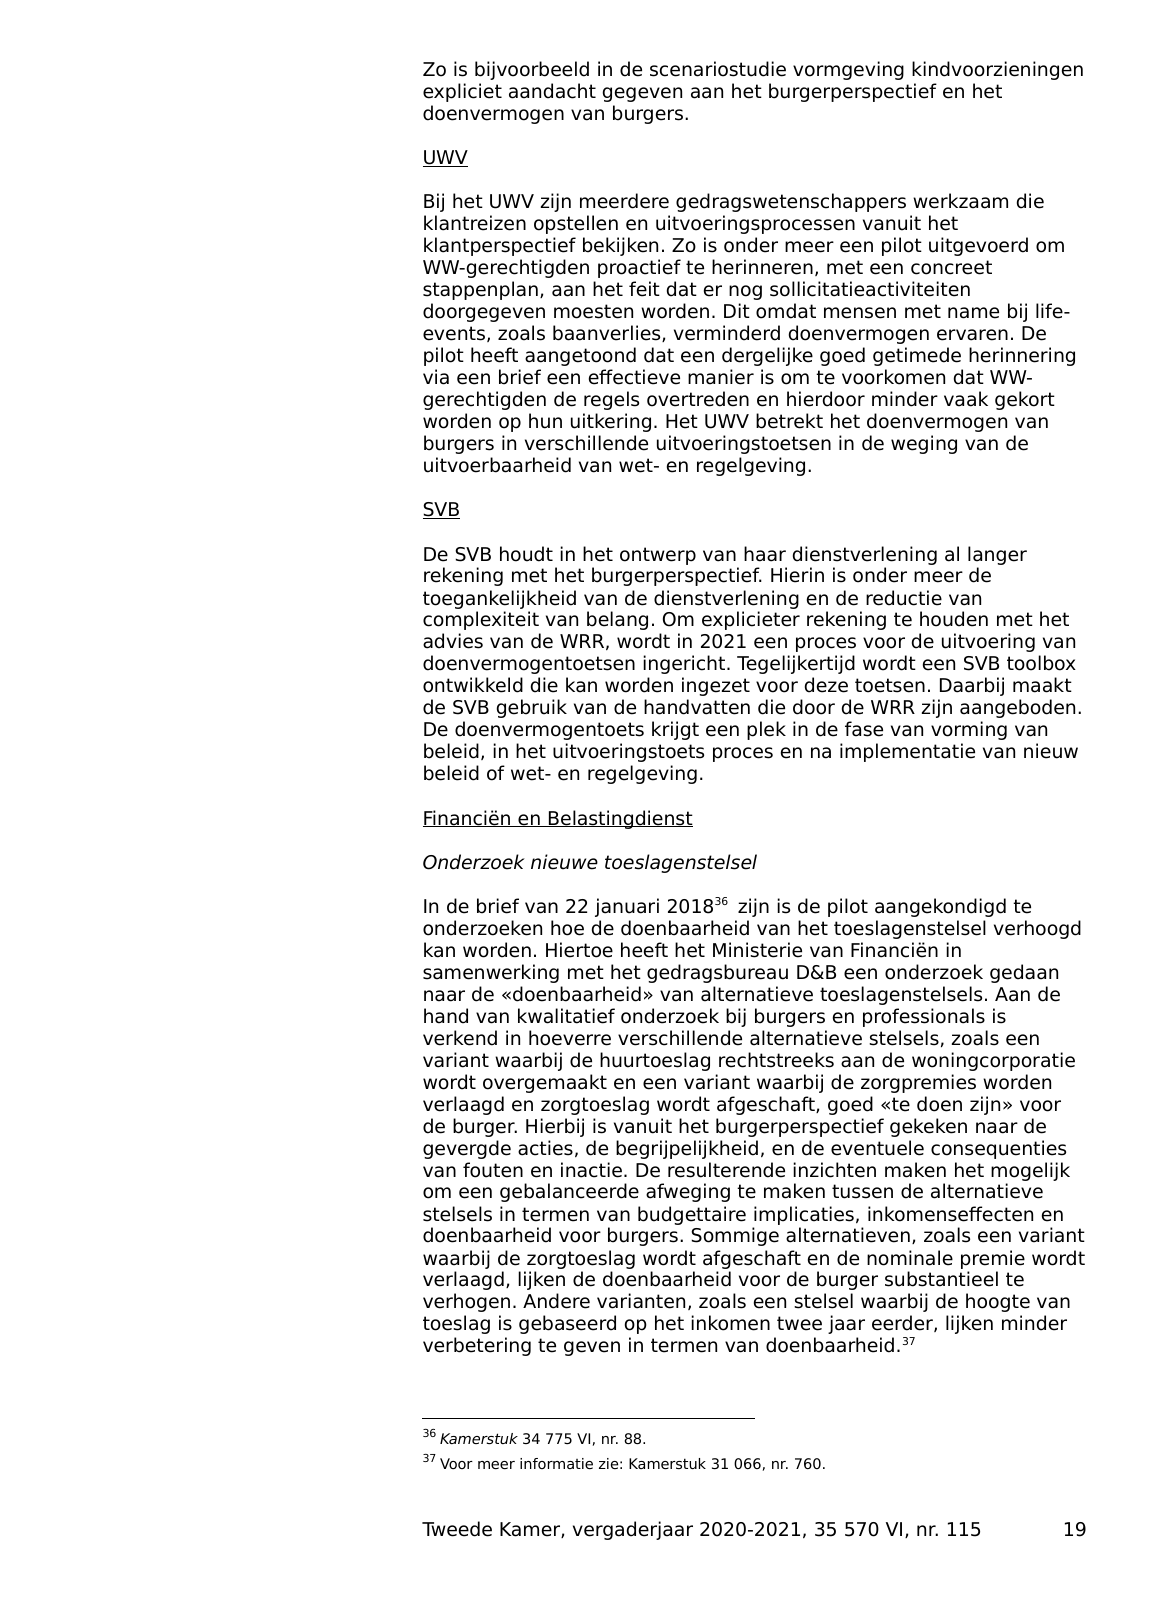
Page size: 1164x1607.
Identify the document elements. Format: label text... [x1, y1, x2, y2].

subtitle SVB [422, 499, 1087, 521]
text Bij het UWV zijn meerdere gedragswetenschappers werkzaam die klantreizen opstellen en uitvoeringsprocessen vanuit het klantperspectief bekijken. Zo is onder meer een pilot uitgevoerd om WW-gerechtigden proactief te herinneren, met een concreet stappenplan, aan het feit dat er nog sollicitatieactiviteiten doorgegeven moesten worden. Dit omdat mensen met name bij life-events, zoals baanverlies, verminderd doenvermogen ervaren. De pilot heeft aangetoond dat een dergelijke goed getimede herinnering via een brief een effectieve manier is om te voorkomen dat WW-gerechtigden de regels overtreden en hierdoor minder vaak gekort worden op hun uitkering. Het UWV betrekt het doenvermogen van burgers in verschillende uitvoeringstoetsen in de weging van de uitvoerbaarheid van wet- en regelgeving. [422, 191, 1087, 477]
text In de brief van 22 januari 2018 zijn is de pilot aangekondigd te onderzoeken hoe de doenbaarheid van het toeslagenstelsel verhoogd kan worden. Hiertoe heeft het Ministerie van Financiën in samenwerking met het gedragsbureau D&B een onderzoek gedaan naar de «doenbaarheid» van alternatieve toeslagenstelsels. Aan de hand van kwalitatief onderzoek bij burgers en professionals is verkend in hoeverre verschillende alternatieve stelsels, zoals een variant waarbij de huurtoeslag rechtstreeks aan de woningcorporatie wordt overgemaakt en een variant waarbij de zorgpremies worden verlaagd en zorgtoeslag wordt afgeschaft, goed «te doen zijn» voor de burger. Hierbij is vanuit het burgerperspectief gekeken naar de gevergde acties, de begrijpelijkheid, en de eventuele consequenties van fouten en inactie. De resulterende inzichten maken het mogelijk om een gebalanceerde afweging te maken tussen de alternatieve stelsels in termen van budgettaire implicaties, inkomenseffecten en doenbaarheid voor burgers. Sommige alternatieven, zoals een variant waarbij de zorgtoeslag wordt afgeschaft en de nominale premie wordt verlaagd, lijken de doenbaarheid voor de burger substantieel te verhogen. Andere varianten, zoals een stelsel waarbij de hoogte van toeslag is gebaseerd op het inkomen twee jaar eerder, lijken minder verbetering te geven in termen van doenbaarheid. [422, 896, 1087, 1357]
text De SVB houdt in het ontwerp van haar dienstverlening al langer rekening met het burgerperspectief. Hierin is onder meer de toegankelijkheid van de dienstverlening en de reductie van complexiteit van belang. Om explicieter rekening te houden met het advies van de WRR, wordt in 2021 een proces voor de uitvoering van doenvermogentoetsen ingericht. Tegelijkertijd wordt een SVB toolbox ontwikkeld die kan worden ingezet voor deze toetsen. Daarbij maakt de SVB gebruik van de handvatten die door de WRR zijn aangeboden. De doenvermogentoets krijgt een plek in de fase van vorming van beleid, in het uitvoeringstoets proces en na implementatie van nieuw beleid of wet- en regelgeving. [422, 543, 1087, 785]
subtitle Onderzoek nieuwe toeslagenstelsel [422, 852, 1087, 873]
subtitle UWV [422, 147, 1087, 169]
text Voor meer informatie zie: Kamerstuk 31 066, nr. 760. [422, 1452, 1087, 1474]
subtitle Financiën en Belastingdienst [422, 807, 1087, 829]
text Kamerstuk 34 775 VI, nr. 88. [422, 1427, 1087, 1449]
text Zo is bijvoorbeeld in de scenariostudie vormgeving kindvoorzieningen expliciet aandacht gegeven aan het burgerperspectief en het doenvermogen van burgers. [422, 59, 1087, 125]
